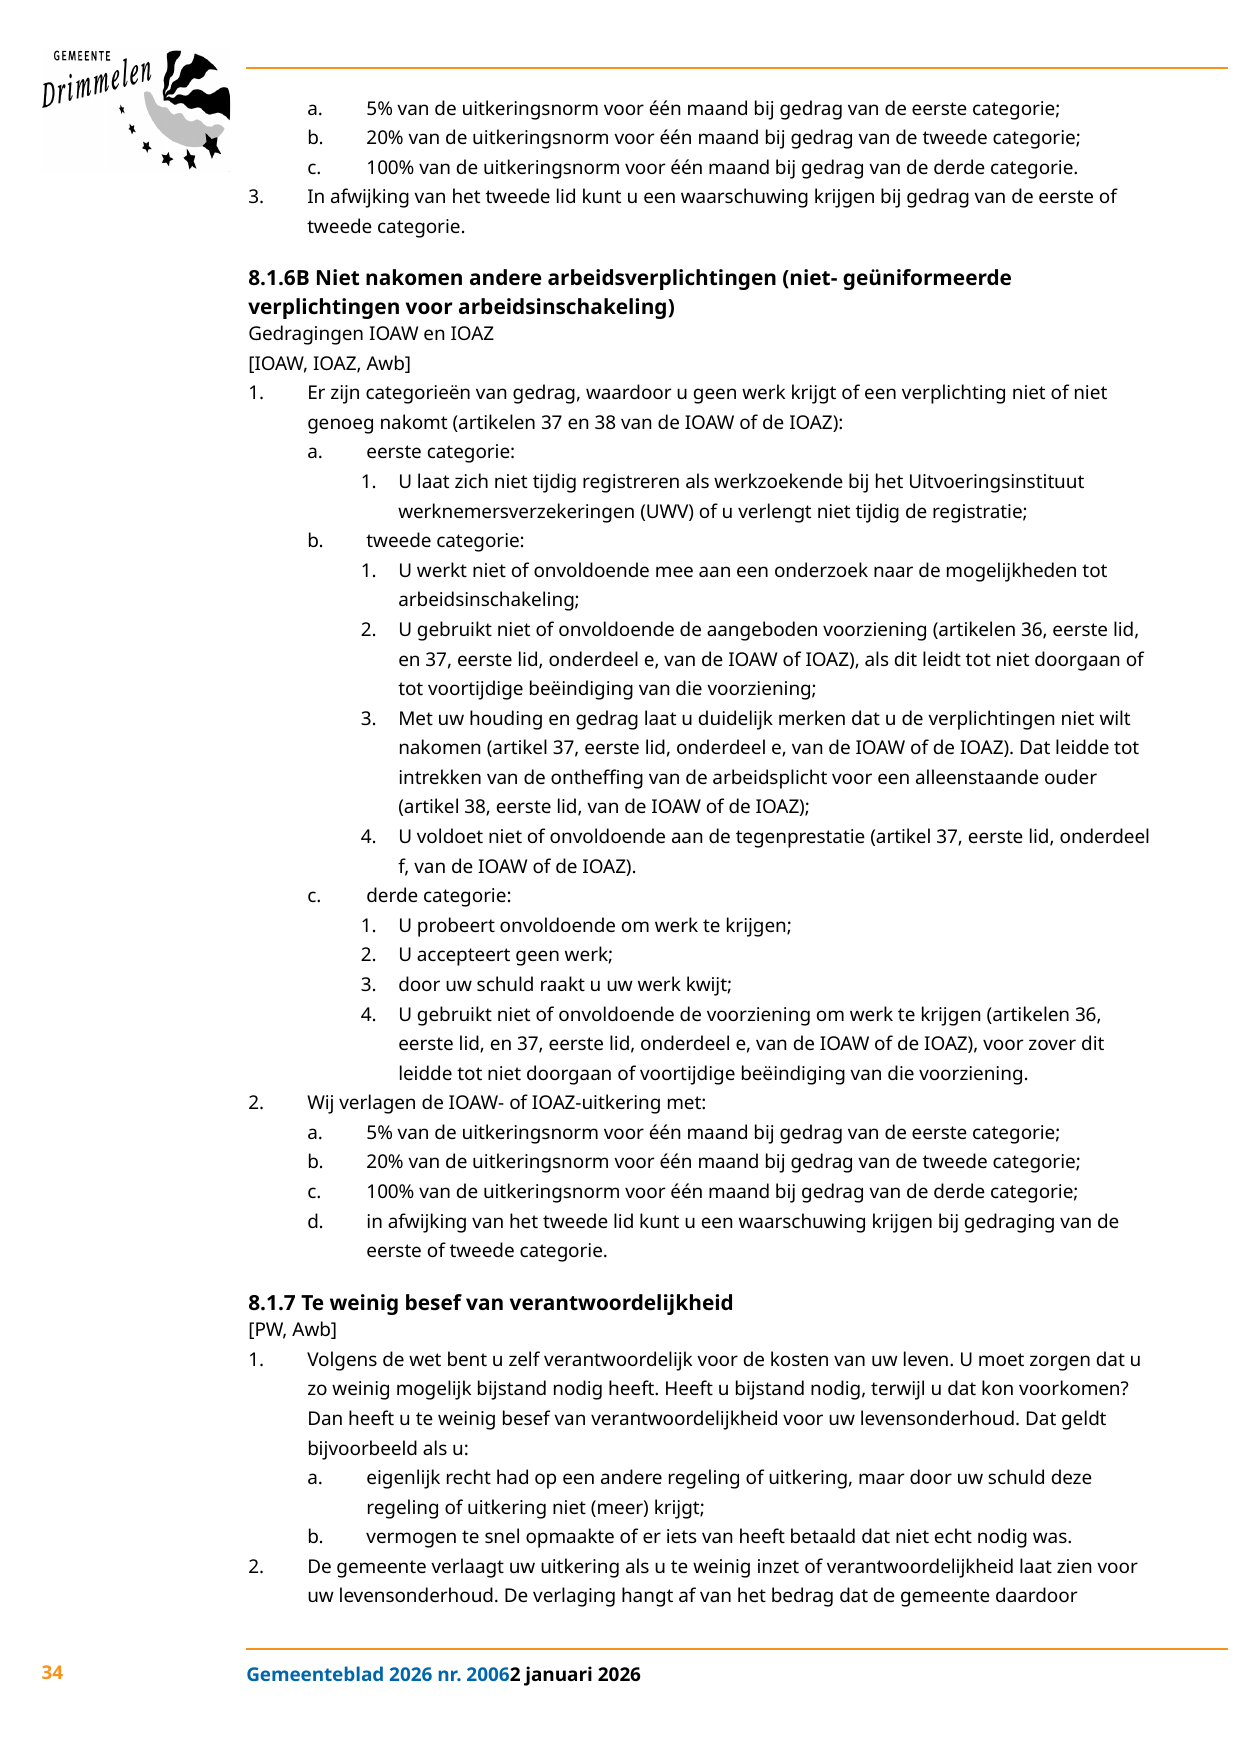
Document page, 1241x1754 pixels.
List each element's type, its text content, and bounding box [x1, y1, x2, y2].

text [PW, Awb] [248, 1316, 1152, 1342]
list in afwijking van het tweede lid kunt u een waarschuwing krijgen bij gedraging van de eerste of tweede categorie. [307, 1208, 1152, 1263]
list 100% van de uitkeringsnorm voor één maand bij gedrag van de derde categorie; [307, 1178, 1152, 1204]
list 5% van de uitkeringsnorm voor één maand bij gedrag van de eerste categorie; [307, 95, 1152, 121]
list eerste categorie: [307, 439, 1152, 464]
picture [41, 47, 231, 172]
list U accepteert geen werk; [361, 942, 1152, 967]
list eigenlijk recht had op een andere regeling of uitkering, maar door uw schuld deze regeling of uitkering niet (meer) krijgt; [307, 1464, 1152, 1519]
list Wij verlagen de IOAW- of IOAZ-uitkering met: [248, 1089, 1152, 1115]
list 100% van de uitkeringsnorm voor één maand bij gedrag van de derde categorie. [307, 154, 1152, 180]
text 8.1.7 Te weinig besef van verantwoordelijkheid [248, 1288, 1152, 1316]
text Gedragingen IOAW en IOAZ [248, 320, 1152, 346]
list tweede categorie: [307, 527, 1152, 553]
list U werkt niet of onvoldoende mee aan een onderzoek naar de mogelijkheden tot arbeidsinschakeling; [361, 557, 1152, 612]
list U laat zich niet tijdig registreren als werkzoekende bij het Uitvoeringsinstituut werknemersverzekeringen (UWV) of u verlengt niet tijdig de registratie; [361, 468, 1152, 524]
text 8.1.6B Niet nakomen andere arbeidsverplichtingen (niet- geüniformeerde verplichtingen voor arbeidsinschakeling) [248, 263, 1152, 320]
list door uw schuld raakt u uw werk kwijt; [361, 971, 1152, 997]
list U gebruikt niet of onvoldoende de aangeboden voorziening (artikelen 36, eerste lid, en 37, eerste lid, onderdeel e, van de IOAW of IOAZ), als dit leidt tot niet doorgaan of tot voortijdige beëindiging van die voorziening; [361, 616, 1152, 701]
list U voldoet niet of onvoldoende aan de tegenprestatie (artikel 37, eerste lid, onderdeel f, van de IOAW of de IOAZ). [361, 823, 1152, 879]
list In afwijking van het tweede lid kunt u een waarschuwing krijgen bij gedrag van de eerste of tweede categorie. [248, 183, 1152, 239]
list Volgens de wet bent u zelf verantwoordelijk voor de kosten van uw leven. U moet zorgen dat u zo weinig mogelijk bijstand nodig heeft. Heeft u bijstand nodig, terwijl u dat kon voorkomen? Dan heeft u te weinig besef van verantwoordelijkheid voor uw levensonderhoud. Dat geldt bijvoorbeeld als u: [248, 1346, 1152, 1460]
list U gebruikt niet of onvoldoende de voorziening om werk te krijgen (artikelen 36, eerste lid, en 37, eerste lid, onderdeel e, van de IOAW of de IOAZ), voor zover dit leidde tot niet doorgaan of voortijdige beëindiging van die voorziening. [361, 1001, 1152, 1086]
list Met uw houding en gedrag laat u duidelijk merken dat u de verplichtingen niet wilt nakomen (artikel 37, eerste lid, onderdeel e, van de IOAW of de IOAZ). Dat leidde tot intrekken van de ontheffing van de arbeidsplicht voor een alleenstaande ouder (artikel 38, eerste lid, van de IOAW of de IOAZ); [361, 705, 1152, 819]
list De gemeente verlaagt uw uitkering als u te weinig inzet of verantwoordelijkheid laat zien voor uw levensonderhoud. De verlaging hangt af van het bedrag dat de gemeente daardoor [248, 1553, 1152, 1608]
list 20% van de uitkeringsnorm voor één maand bij gedrag van de tweede categorie; [307, 124, 1152, 150]
list 20% van de uitkeringsnorm voor één maand bij gedrag van de tweede categorie; [307, 1149, 1152, 1174]
text [IOAW, IOAZ, Awb] [248, 350, 1152, 376]
list derde categorie: [307, 882, 1152, 908]
list Er zijn categorieën van gedrag, waardoor u geen werk krijgt of een verplichting niet of niet genoeg nakomt (artikelen 37 en 38 van de IOAW of de IOAZ): [248, 379, 1152, 435]
list 5% van de uitkeringsnorm voor één maand bij gedrag van de eerste categorie; [307, 1119, 1152, 1145]
list vermogen te snel opmaakte of er iets van heeft betaald dat niet echt nodig was. [307, 1523, 1152, 1549]
list U probeert onvoldoende om werk te krijgen; [361, 912, 1152, 938]
